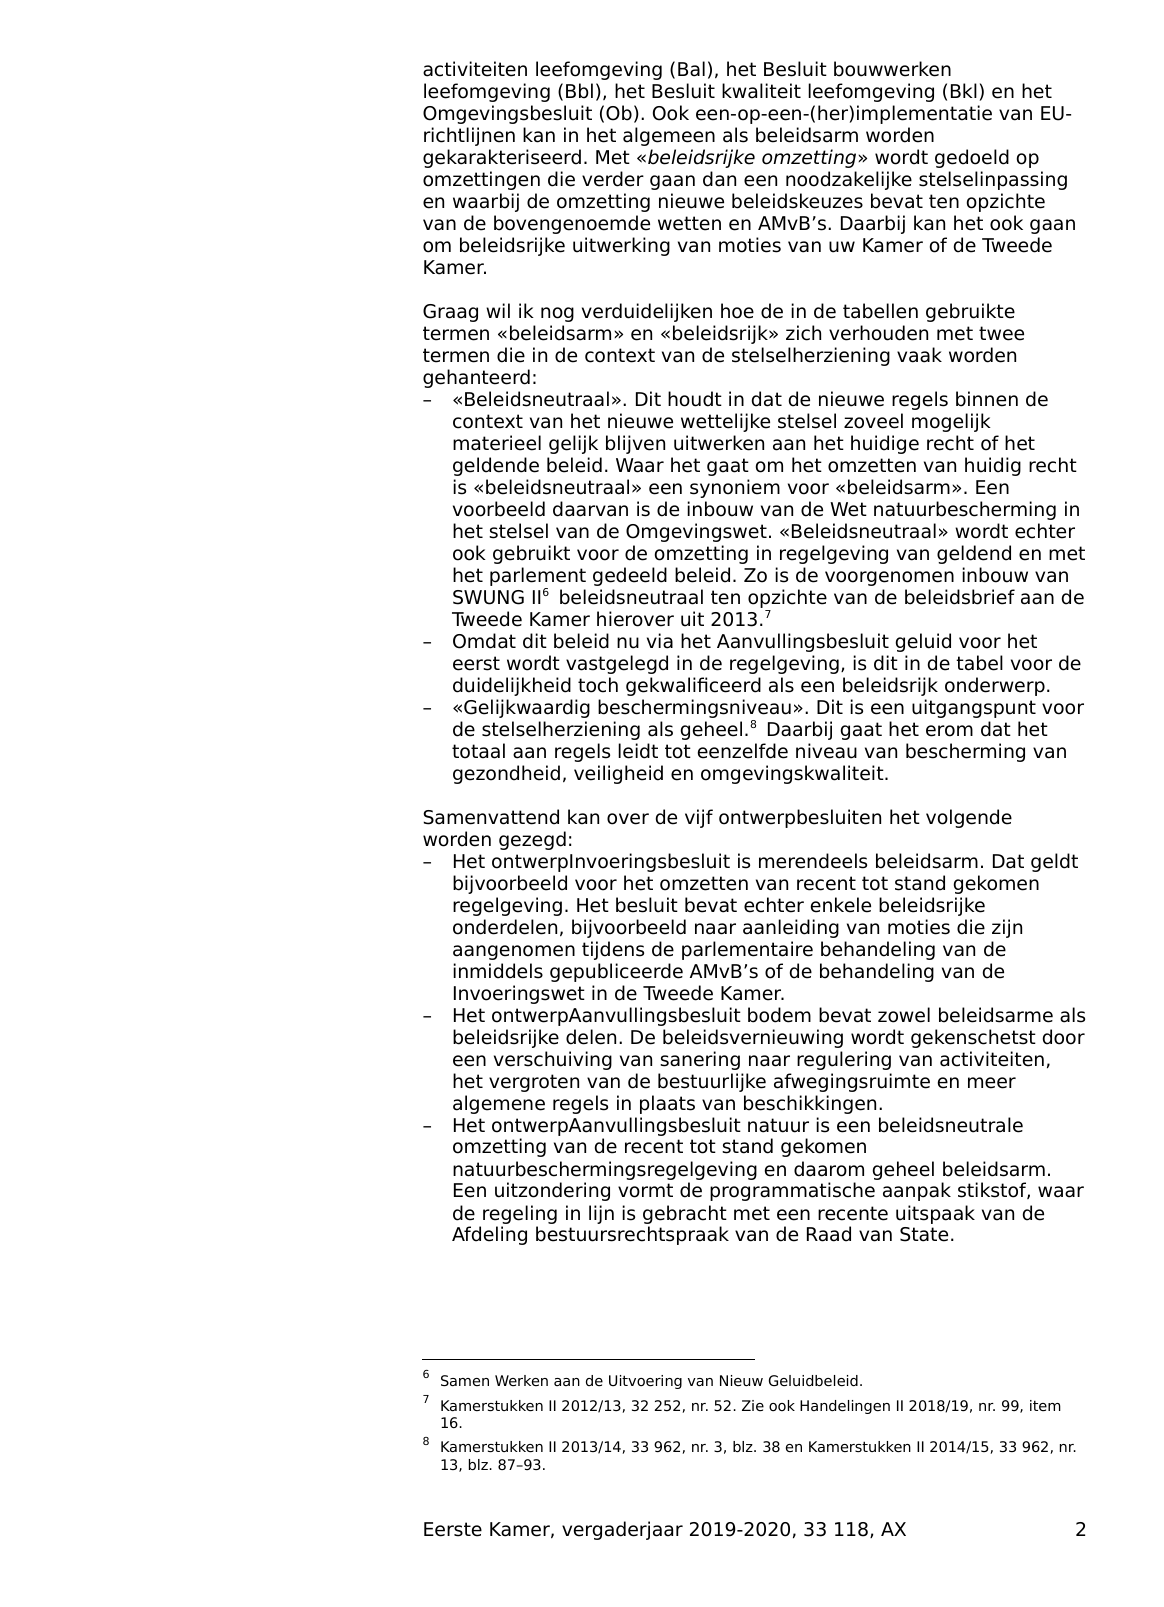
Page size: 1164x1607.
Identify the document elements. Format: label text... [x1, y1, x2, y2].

text Kamerstukken II 2012/13, 32 252, nr. 52. Zie ook Handelingen II 2018/19, nr. 99, item 16. [422, 1393, 1087, 1432]
text – «Beleidsneutraal». Dit houdt in dat de nieuwe regels binnen de context van het nieuwe wettelijke stelsel zoveel mogelijk materieel gelijk blijven uitwerken aan het huidige recht of het geldende beleid. Waar het gaat om het omzetten van huidig recht is «beleidsneutraal» een synoniem voor «beleidsarm». Een voorbeeld daarvan is de inbouw van de Wet natuurbescherming in het stelsel van de Omgevingswet. «Beleidsneutraal» wordt echter ook gebruikt voor de omzetting in regelgeving van geldend en met het parlement gedeeld beleid. Zo is de voorgenomen inbouw van SWUNG II beleidsneutraal ten opzichte van de beleidsbrief aan de Tweede Kamer hierover uit 2013. [422, 389, 1087, 631]
text – Het ontwerpAanvullingsbesluit natuur is een beleidsneutrale omzetting van de recent tot stand gekomen natuurbeschermingsregelgeving en daarom geheel beleidsarm. Een uitzondering vormt de programmatische aanpak stikstof, waar de regeling in lijn is gebracht met een recente uitspaak van de Afdeling bestuursrechtspraak van de Raad van State. [422, 1114, 1087, 1246]
text – Omdat dit beleid nu via het Aanvullingsbesluit geluid voor het eerst wordt vastgelegd in de regelgeving, is dit in de tabel voor de duidelijkheid toch gekwalificeerd als een beleidsrijk onderwerp. [422, 631, 1087, 697]
text activiteiten leefomgeving (Bal), het Besluit bouwwerken leefomgeving (Bbl), het Besluit kwaliteit leefomgeving (Bkl) en het Omgevingsbesluit (Ob). Ook een-op-een-(her)implementatie van EU-richtlijnen kan in het algemeen als beleidsarm worden gekarakteriseerd. Met «beleidsrijke omzetting» wordt gedoeld op omzettingen die verder gaan dan een noodzakelijke stelselinpassing en waarbij de omzetting nieuwe beleidskeuzes bevat ten opzichte van de bovengenoemde wetten en AMvB’s. Daarbij kan het ook gaan om beleidsrijke uitwerking van moties van uw Kamer of de Tweede Kamer. [422, 59, 1087, 279]
text – Het ontwerpInvoeringsbesluit is merendeels beleidsarm. Dat geldt bijvoorbeeld voor het omzetten van recent tot stand gekomen regelgeving. Het besluit bevat echter enkele beleidsrijke onderdelen, bijvoorbeeld naar aanleiding van moties die zijn aangenomen tijdens de parlementaire behandeling van de inmiddels gepubliceerde AMvB’s of de behandeling van de Invoeringswet in de Tweede Kamer. [422, 851, 1087, 1004]
text Graag wil ik nog verduidelijken hoe de in de tabellen gebruikte termen «beleidsarm» en «beleidsrijk» zich verhouden met twee termen die in de context van de stelselherziening vaak worden gehanteerd: [422, 301, 1087, 389]
text Samen Werken aan de Uitvoering van Nieuw Geluidbeleid. [422, 1368, 1087, 1391]
text – «Gelijkwaardig beschermingsniveau». Dit is een uitgangspunt voor de stelselherziening als geheel. Daarbij gaat het erom dat het totaal aan regels leidt tot eenzelfde niveau van bescherming van gezondheid, veiligheid en omgevingskwaliteit. [422, 697, 1087, 784]
text – Het ontwerpAanvullingsbesluit bodem bevat zowel beleidsarme als beleidsrijke delen. De beleidsvernieuwing wordt gekenschetst door een verschuiving van sanering naar regulering van activiteiten, het vergroten van de bestuurlijke afwegingsruimte en meer algemene regels in plaats van beschikkingen. [422, 1004, 1087, 1114]
text Samenvattend kan over de vijf ontwerpbesluiten het volgende worden gezegd: [422, 807, 1087, 851]
text Kamerstukken II 2013/14, 33 962, nr. 3, blz. 38 en Kamerstukken II 2014/15, 33 962, nr. 13, blz. 87–93. [422, 1435, 1087, 1474]
